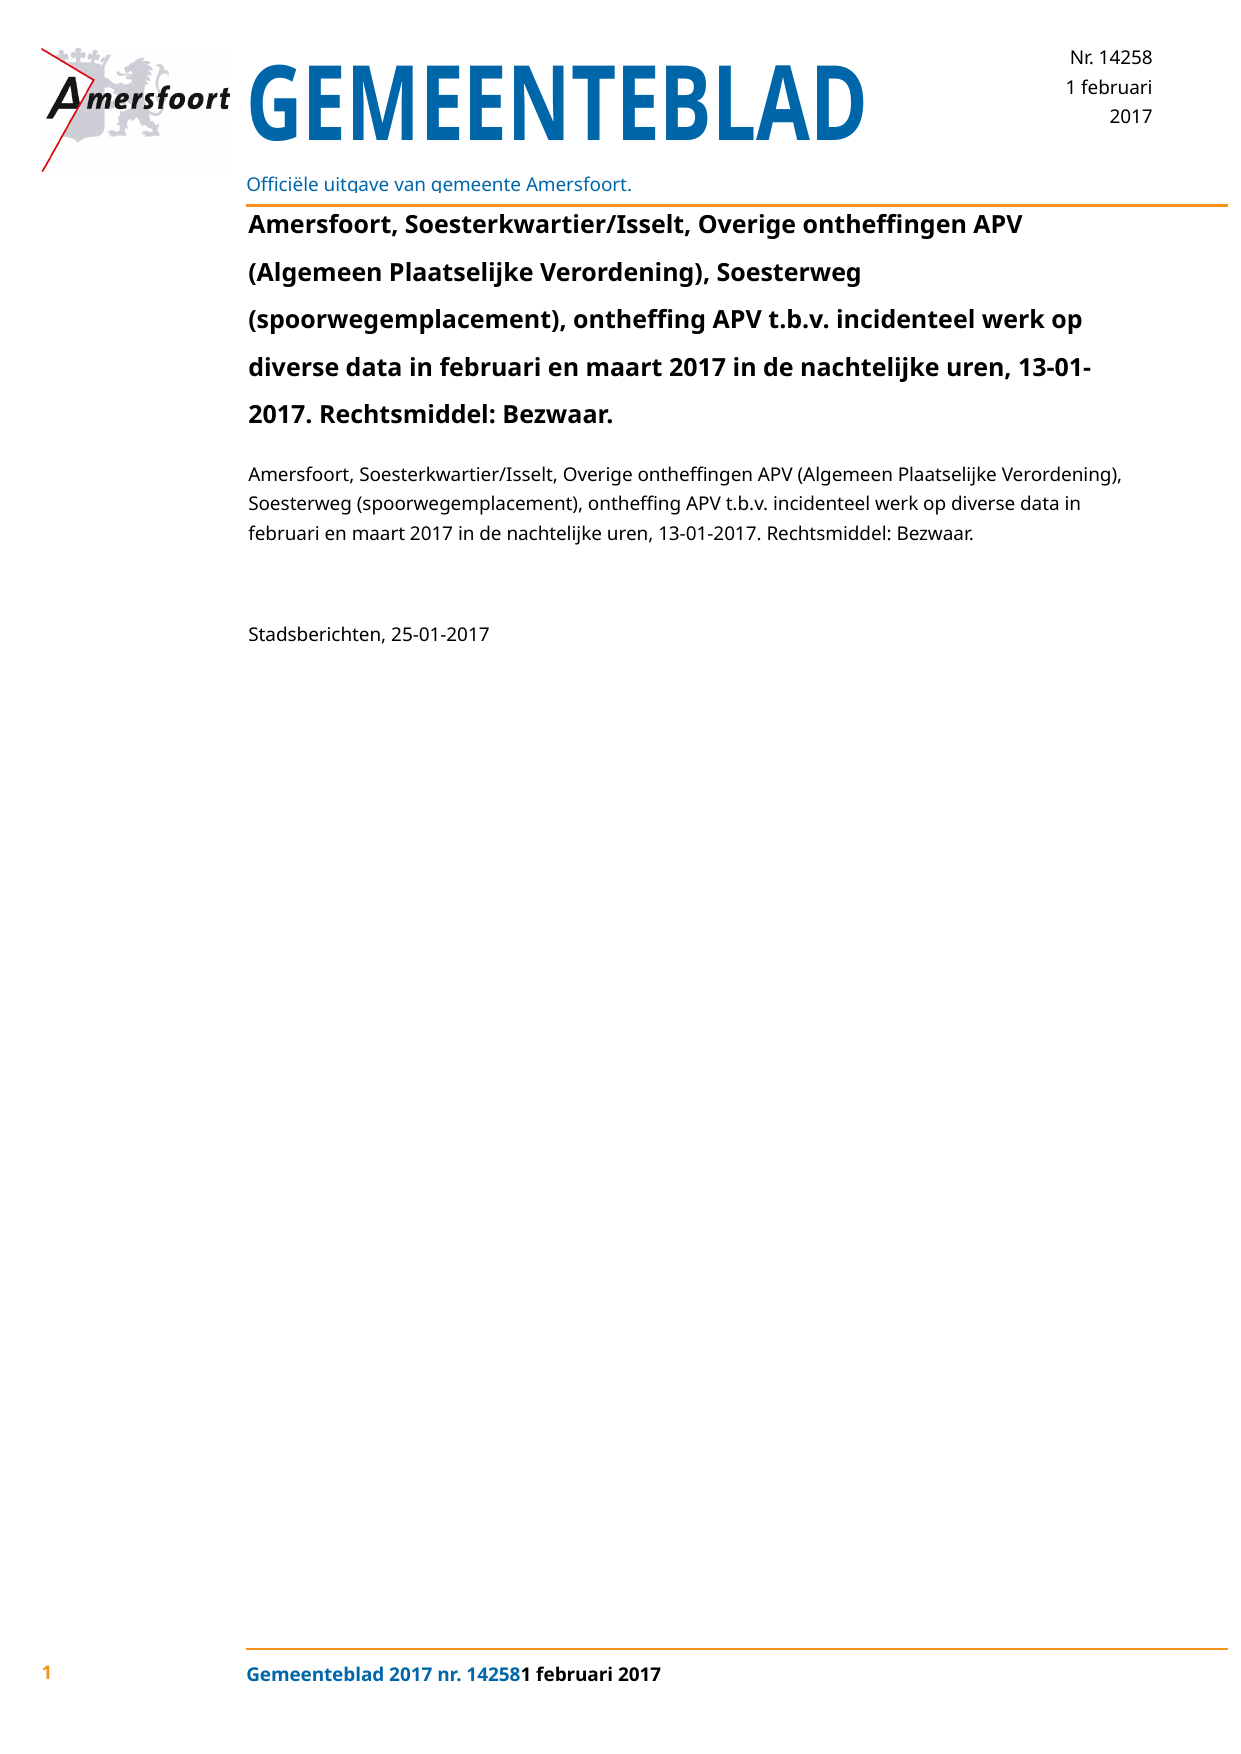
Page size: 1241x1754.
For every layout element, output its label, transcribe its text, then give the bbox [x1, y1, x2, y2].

picture [41, 47, 231, 172]
text Amersfoort, Soesterkwartier/Isselt, Overige ontheffingen APV (Algemeen Plaatselijke Verordening), Soesterweg (spoorwegemplacement), ontheffing APV t.b.v. incidenteel werk op diverse data in februari en maart 2017 in de nachtelijke uren, 13-01-2017. Rechtsmiddel: Bezwaar. [248, 461, 1152, 546]
text Amersfoort, Soesterkwartier/Isselt, Overige ontheffingen APV (Algemeen Plaatselijke Verordening), Soesterweg (spoorwegemplacement), ontheffing APV t.b.v. incidenteel werk op diverse data in februari en maart 2017 in de nachtelijke uren, 13-01-2017. Rechtsmiddel: Bezwaar. [248, 207, 1152, 431]
text Stadsberichten, 25-01-2017 [248, 621, 1152, 646]
